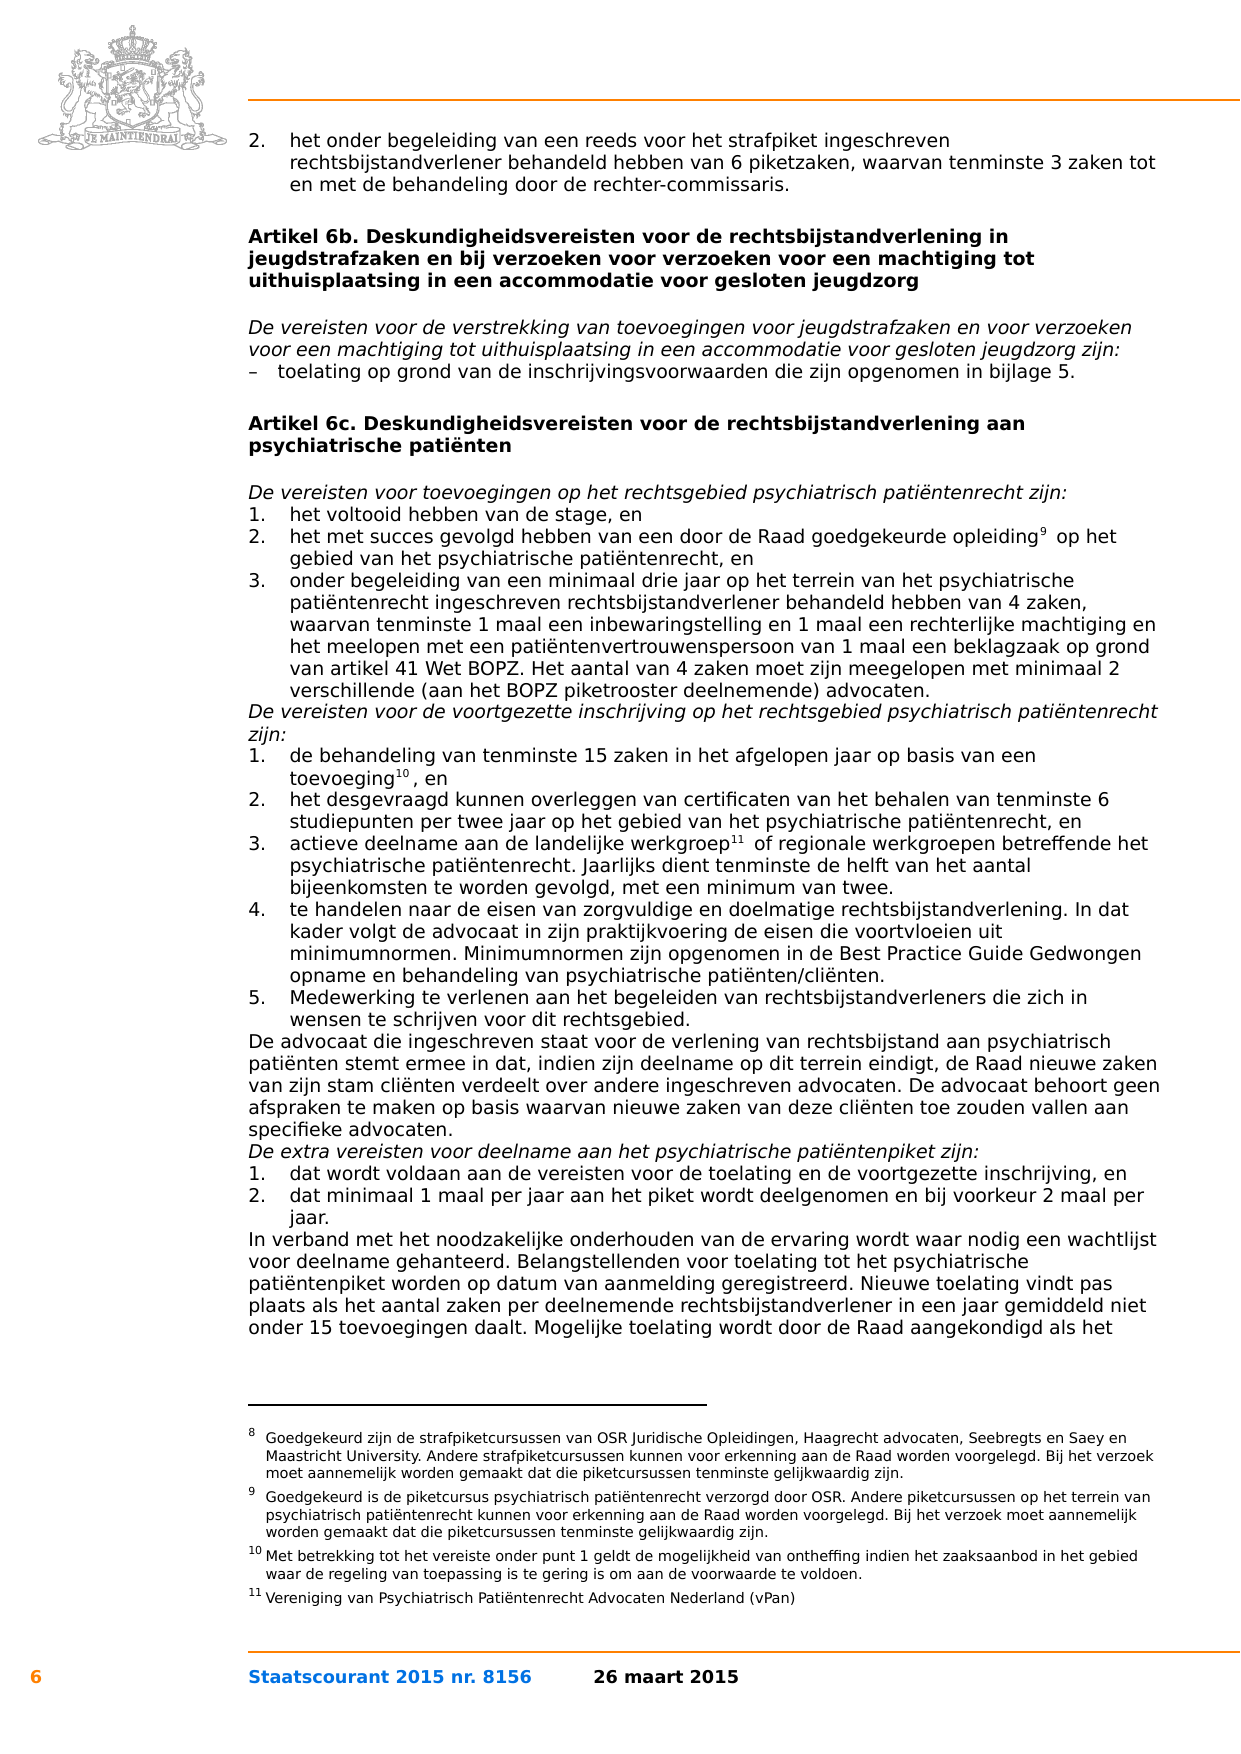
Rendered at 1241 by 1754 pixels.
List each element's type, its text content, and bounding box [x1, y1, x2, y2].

text Goedgekeurd zijn de strafpiketcursussen van OSR Juridische Opleidingen, Haagrecht advocaten, Seebregts en Saey en Maastricht University. Andere strafpiketcursussen kunnen voor erkenning aan de Raad worden voorgelegd. Bij het verzoek moet aannemelijk worden gemaakt dat die piketcursussen tenminste gelijkwaardig zijn. [248, 1426, 1163, 1482]
text 1. de behandeling van tenminste 15 zaken in het afgelopen jaar op basis van een toevoeging, en [248, 745, 1163, 789]
text 3. onder begeleiding van een minimaal drie jaar op het terrein van het psychiatrische patiëntenrecht ingeschreven rechtsbijstandverlener behandeld hebben van 4 zaken, waarvan tenminste 1 maal een inbewaringstelling en 1 maal een rechterlijke machtiging en het meelopen met een patiëntenvertrouwenspersoon van 1 maal een beklagzaak op grond van artikel 41 Wet BOPZ. Het aantal van 4 zaken moet zijn meegelopen met minimaal 2 verschillende (aan het BOPZ piketrooster deelnemende) advocaten. [248, 569, 1163, 701]
text 1. dat wordt voldaan aan de vereisten voor de toelating en de voortgezette inschrijving, en [248, 1163, 1163, 1185]
text 5. Medewerking te verlenen aan het begeleiden van rechtsbijstandverleners die zich in wensen te schrijven voor dit rechtsgebied. [248, 987, 1163, 1031]
text De vereisten voor toevoegingen op het rechtsgebied psychiatrisch patiëntenrecht zijn: [248, 482, 1163, 504]
text 1. het voltooid hebben van de stage, en [248, 504, 1163, 526]
text 4. te handelen naar de eisen van zorgvuldige en doelmatige rechtsbijstandverlening. In dat kader volgt de advocaat in zijn praktijkvoering de eisen die voortvloeien uit minimumnormen. Minimumnormen zijn opgenomen in de Best Practice Guide Gedwongen opname en behandeling van psychiatrische patiënten/cliënten. [248, 899, 1163, 987]
text 2. het desgevraagd kunnen overleggen van certificaten van het behalen van tenminste 6 studiepunten per twee jaar op het gebied van het psychiatrische patiëntenrecht, en [248, 789, 1163, 833]
text De advocaat die ingeschreven staat voor de verlening van rechtsbijstand aan psychiatrisch patiënten stemt ermee in dat, indien zijn deelname op dit terrein eindigt, de Raad nieuwe zaken van zijn stam cliënten verdeelt over andere ingeschreven advocaten. De advocaat behoort geen afspraken te maken op basis waarvan nieuwe zaken van deze cliënten toe zouden vallen aan specifieke advocaten. [248, 1031, 1163, 1141]
text Met betrekking tot het vereiste onder punt 1 geldt de mogelijkheid van ontheffing indien het zaaksaanbod in het gebied waar de regeling van toepassing is te gering is om aan de voorwaarde te voldoen. [248, 1544, 1163, 1583]
text Goedgekeurd is de piketcursus psychiatrisch patiëntenrecht verzorgd door OSR. Andere piketcursussen op het terrein van psychiatrisch patiëntenrecht kunnen voor erkenning aan de Raad worden voorgelegd. Bij het verzoek moet aannemelijk worden gemaakt dat die piketcursussen tenminste gelijkwaardig zijn. [248, 1485, 1163, 1541]
text 2. het onder begeleiding van een reeds voor het strafpiket ingeschreven rechtsbijstandverlener behandeld hebben van 6 piketzaken, waarvan tenminste 3 zaken tot en met de behandeling door de rechter-commissaris. [248, 130, 1163, 196]
subtitle Artikel 6c. Deskundigheidsvereisten voor de rechtsbijstandverlening aan psychiatrische patiënten [248, 413, 1163, 457]
subtitle Artikel 6b. Deskundigheidsvereisten voor de rechtsbijstandverlening in jeugdstrafzaken en bij verzoeken voor verzoeken voor een machtiging tot uithuisplaatsing in een accommodatie voor gesloten jeugdzorg [248, 226, 1163, 292]
text De vereisten voor de voortgezette inschrijving op het rechtsgebied psychiatrisch patiëntenrecht zijn: [248, 701, 1163, 745]
text 2. dat minimaal 1 maal per jaar aan het piket wordt deelgenomen en bij voorkeur 2 maal per jaar. [248, 1185, 1163, 1229]
picture [38, 25, 227, 150]
text – toelating op grond van de inschrijvingsvoorwaarden die zijn opgenomen in bijlage 5. [248, 361, 1163, 383]
text Vereniging van Psychiatrisch Patiëntenrecht Advocaten Nederland (vPan) [248, 1586, 1163, 1608]
text 3. actieve deelname aan de landelijke werkgroep of regionale werkgroepen betreffende het psychiatrische patiëntenrecht. Jaarlijks dient tenminste de helft van het aantal bijeenkomsten te worden gevolgd, met een minimum van twee. [248, 833, 1163, 899]
text De vereisten voor de verstrekking van toevoegingen voor jeugdstrafzaken en voor verzoeken voor een machtiging tot uithuisplaatsing in een accommodatie voor gesloten jeugdzorg zijn: [248, 317, 1163, 361]
text In verband met het noodzakelijke onderhouden van de ervaring wordt waar nodig een wachtlijst voor deelname gehanteerd. Belangstellenden voor toelating tot het psychiatrische patiëntenpiket worden op datum van aanmelding geregistreerd. Nieuwe toelating vindt pas plaats als het aantal zaken per deelnemende rechtsbijstandverlener in een jaar gemiddeld niet onder 15 toevoegingen daalt. Mogelijke toelating wordt door de Raad aangekondigd als het [248, 1229, 1163, 1339]
text 2. het met succes gevolgd hebben van een door de Raad goedgekeurde opleiding op het gebied van het psychiatrische patiëntenrecht, en [248, 526, 1163, 569]
text De extra vereisten voor deelname aan het psychiatrische patiëntenpiket zijn: [248, 1141, 1163, 1163]
